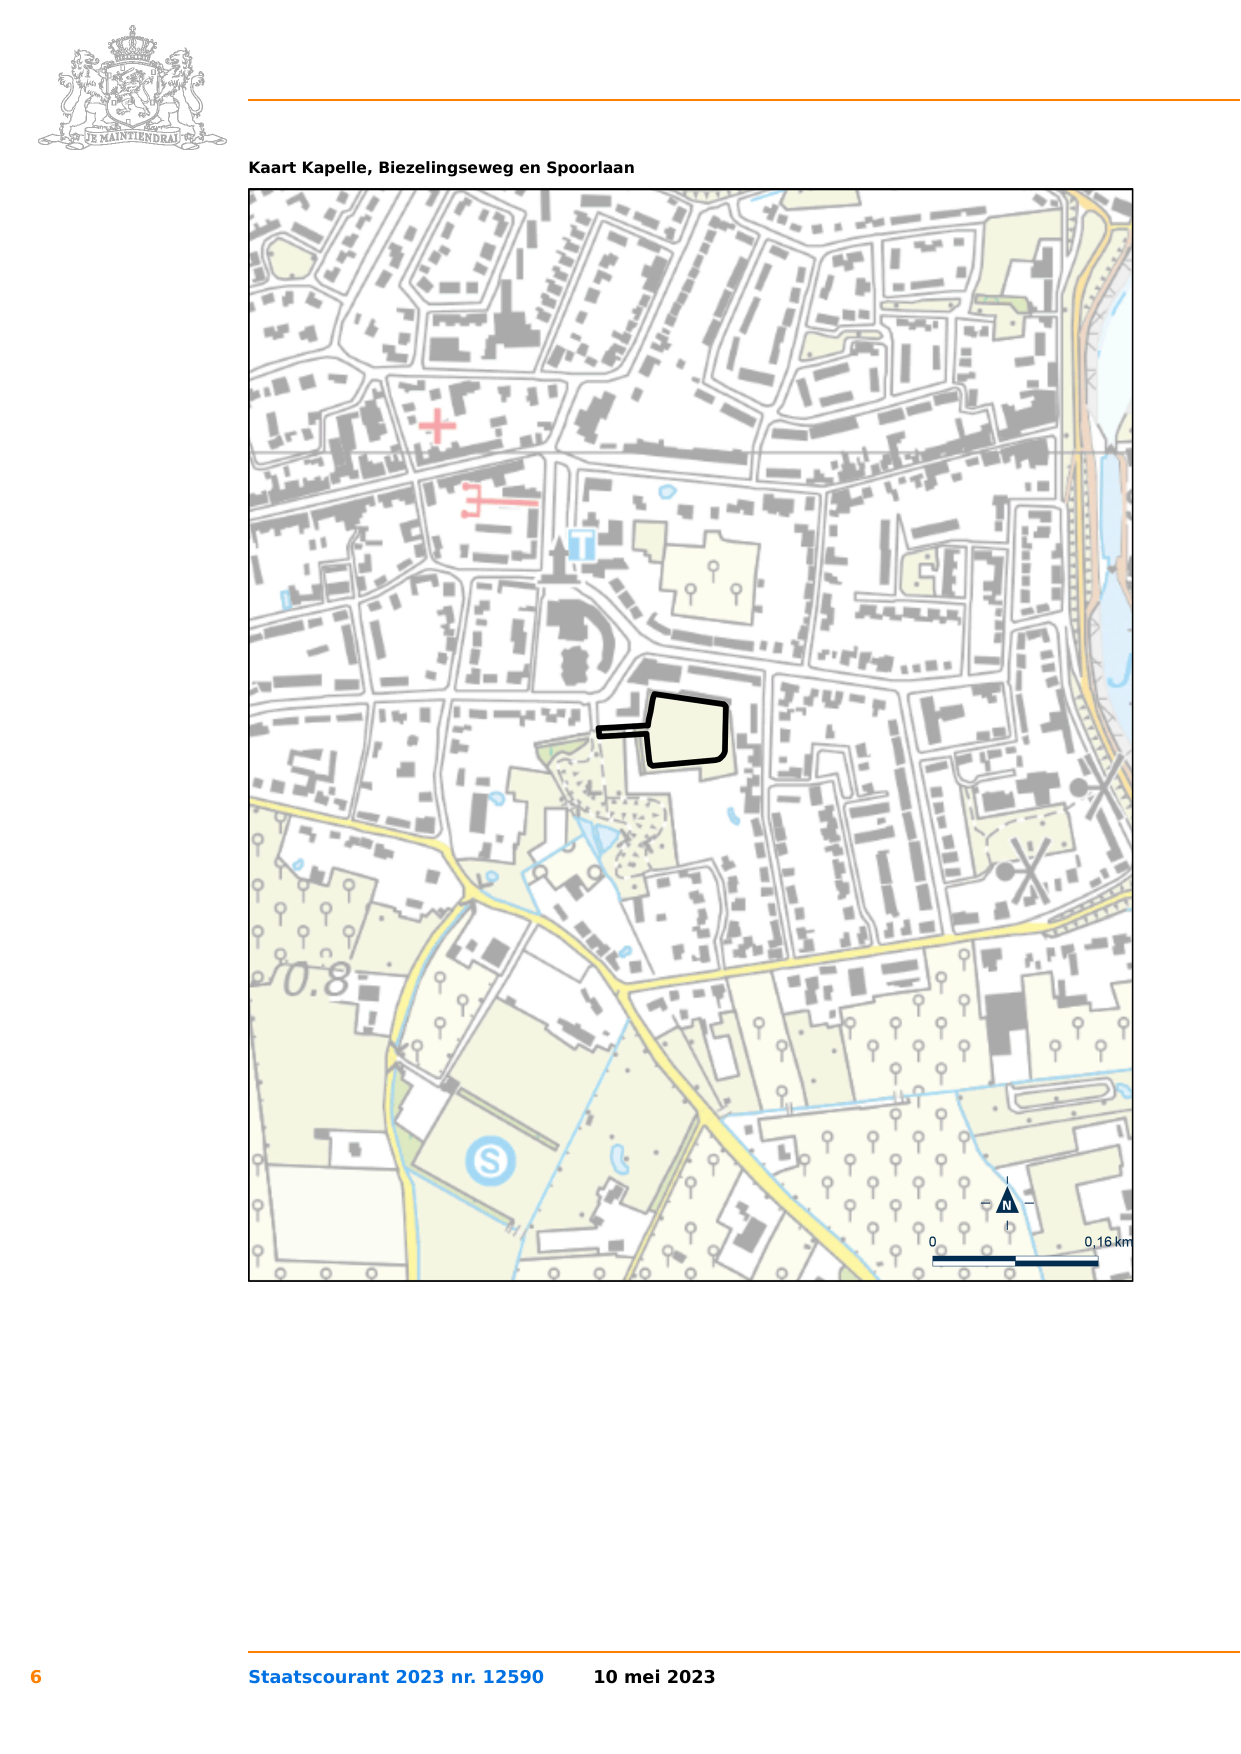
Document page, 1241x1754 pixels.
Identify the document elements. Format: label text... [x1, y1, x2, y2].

picture [38, 25, 227, 150]
picture [248, 188, 1134, 1282]
text Kaart Kapelle, Biezelingseweg en Spoorlaan [248, 159, 1134, 177]
